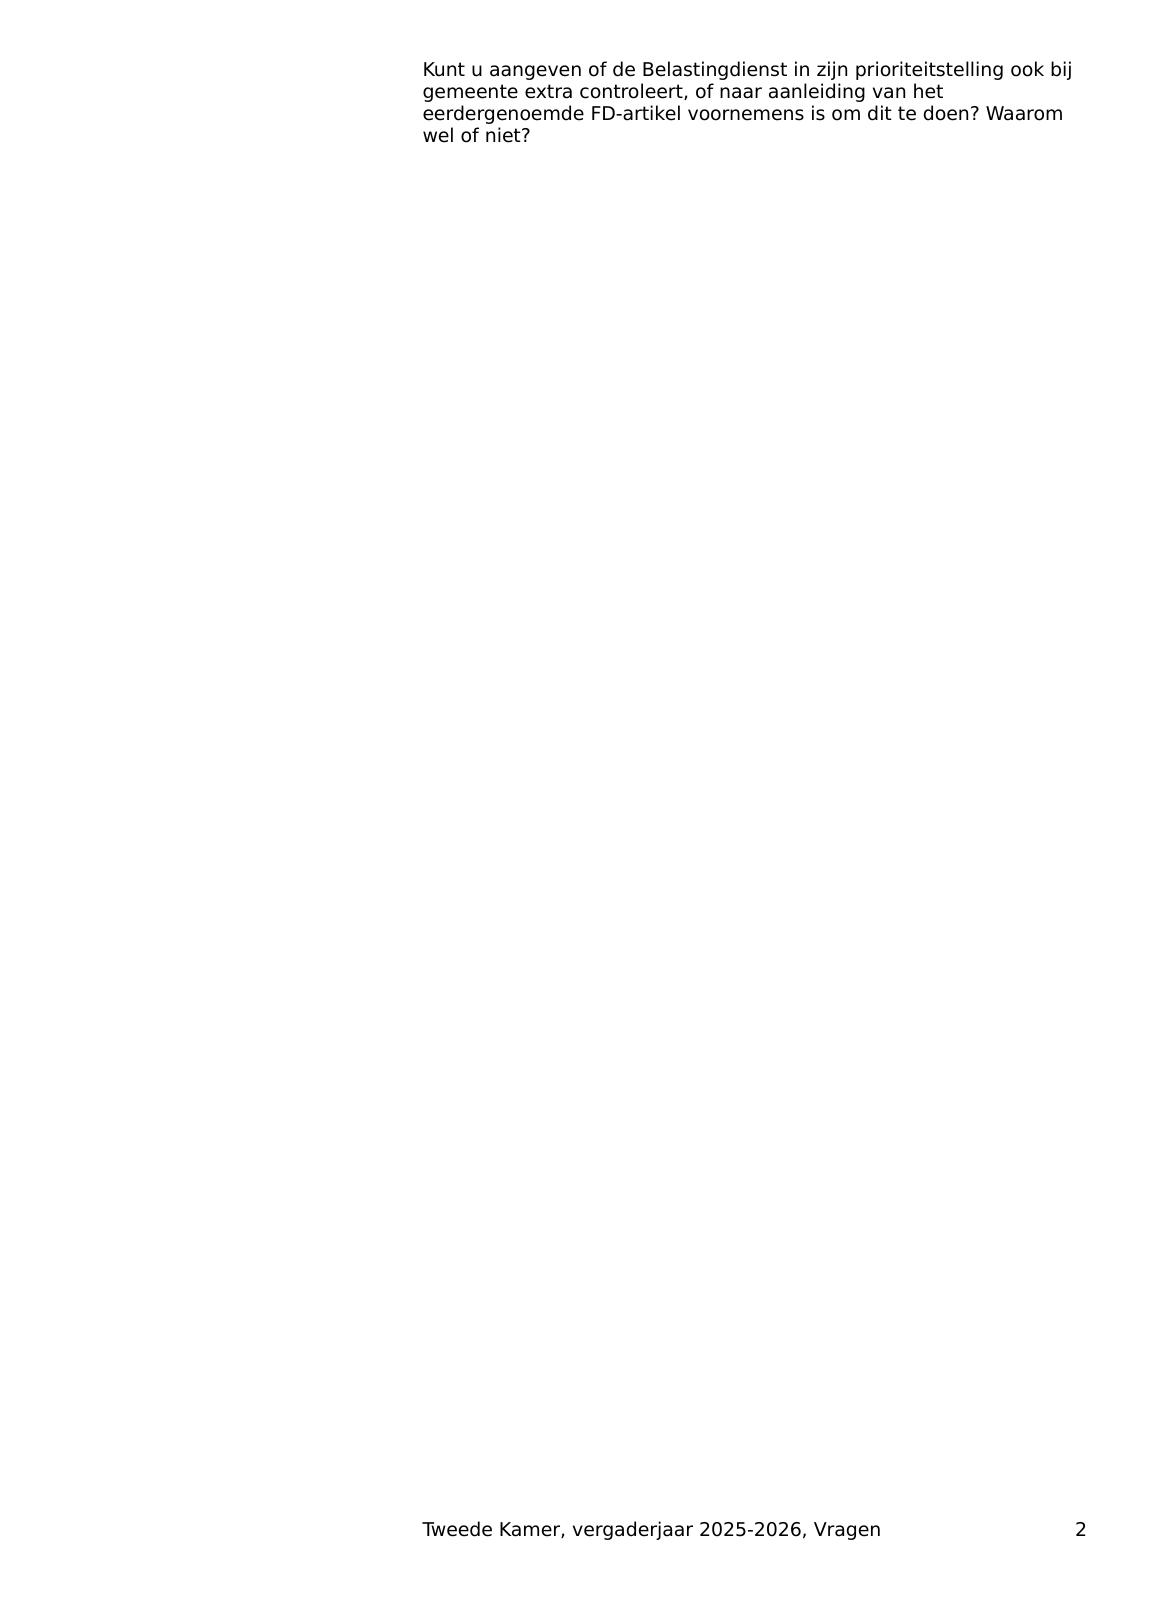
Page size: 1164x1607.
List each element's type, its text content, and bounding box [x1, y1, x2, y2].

text Kunt u aangeven of de Belastingdienst in zijn prioriteitstelling ook bij gemeente extra controleert, of naar aanleiding van het eerdergenoemde FD-artikel voornemens is om dit te doen? Waarom wel of niet? [422, 59, 1087, 147]
